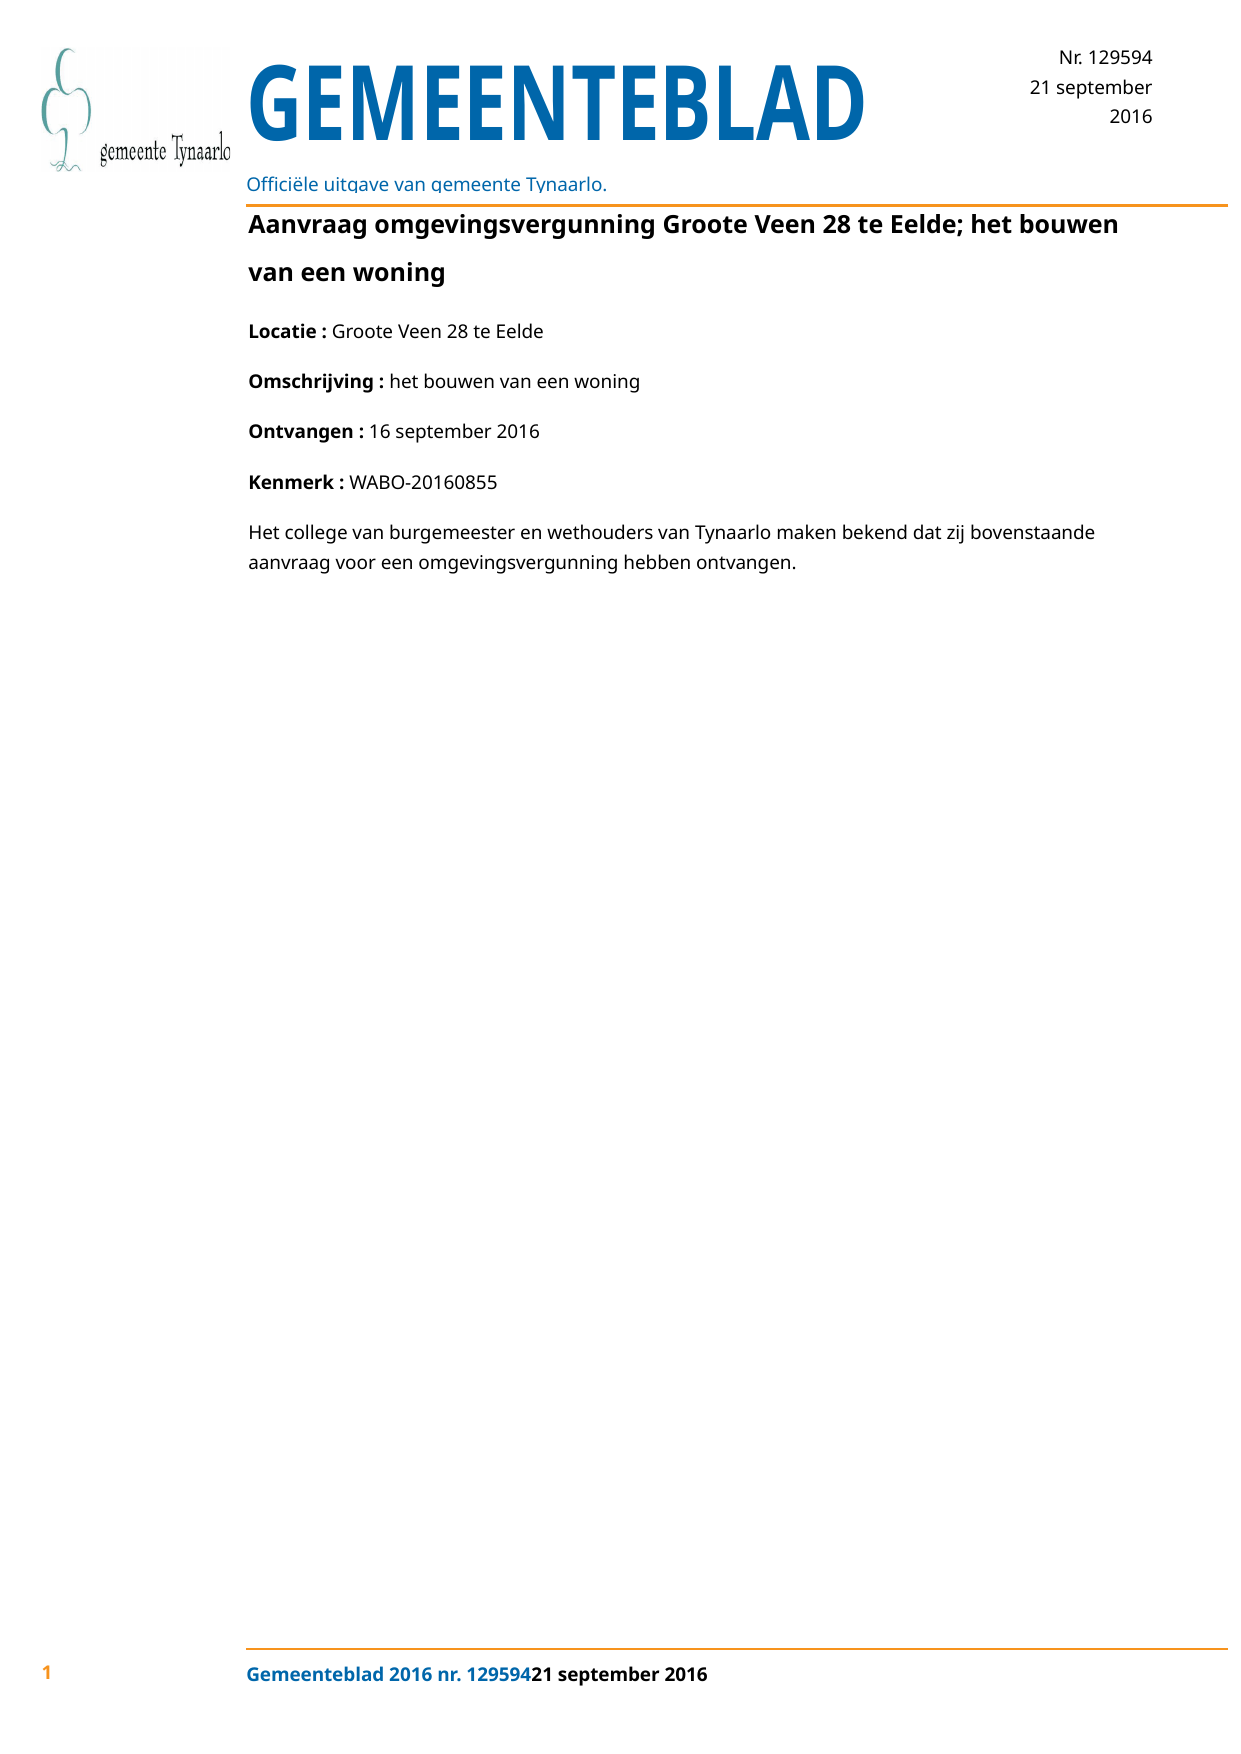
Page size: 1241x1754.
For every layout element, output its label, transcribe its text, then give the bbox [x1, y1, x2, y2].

text Kenmerk : WABO-20160855 [248, 469, 1152, 495]
text Het college van burgemeester en wethouders van Tynaarlo maken bekend dat zij bovenstaande aanvraag voor een omgevingsvergunning hebben ontvangen. [248, 519, 1152, 575]
text Omschrijving : het bouwen van een woning [248, 368, 1152, 394]
picture [41, 47, 231, 172]
text Ontvangen : 16 september 2016 [248, 419, 1152, 444]
text Locatie : Groote Veen 28 te Eelde [248, 318, 1152, 344]
text Aanvraag omgevingsvergunning Groote Veen 28 te Eelde; het bouwen van een woning [248, 207, 1152, 288]
